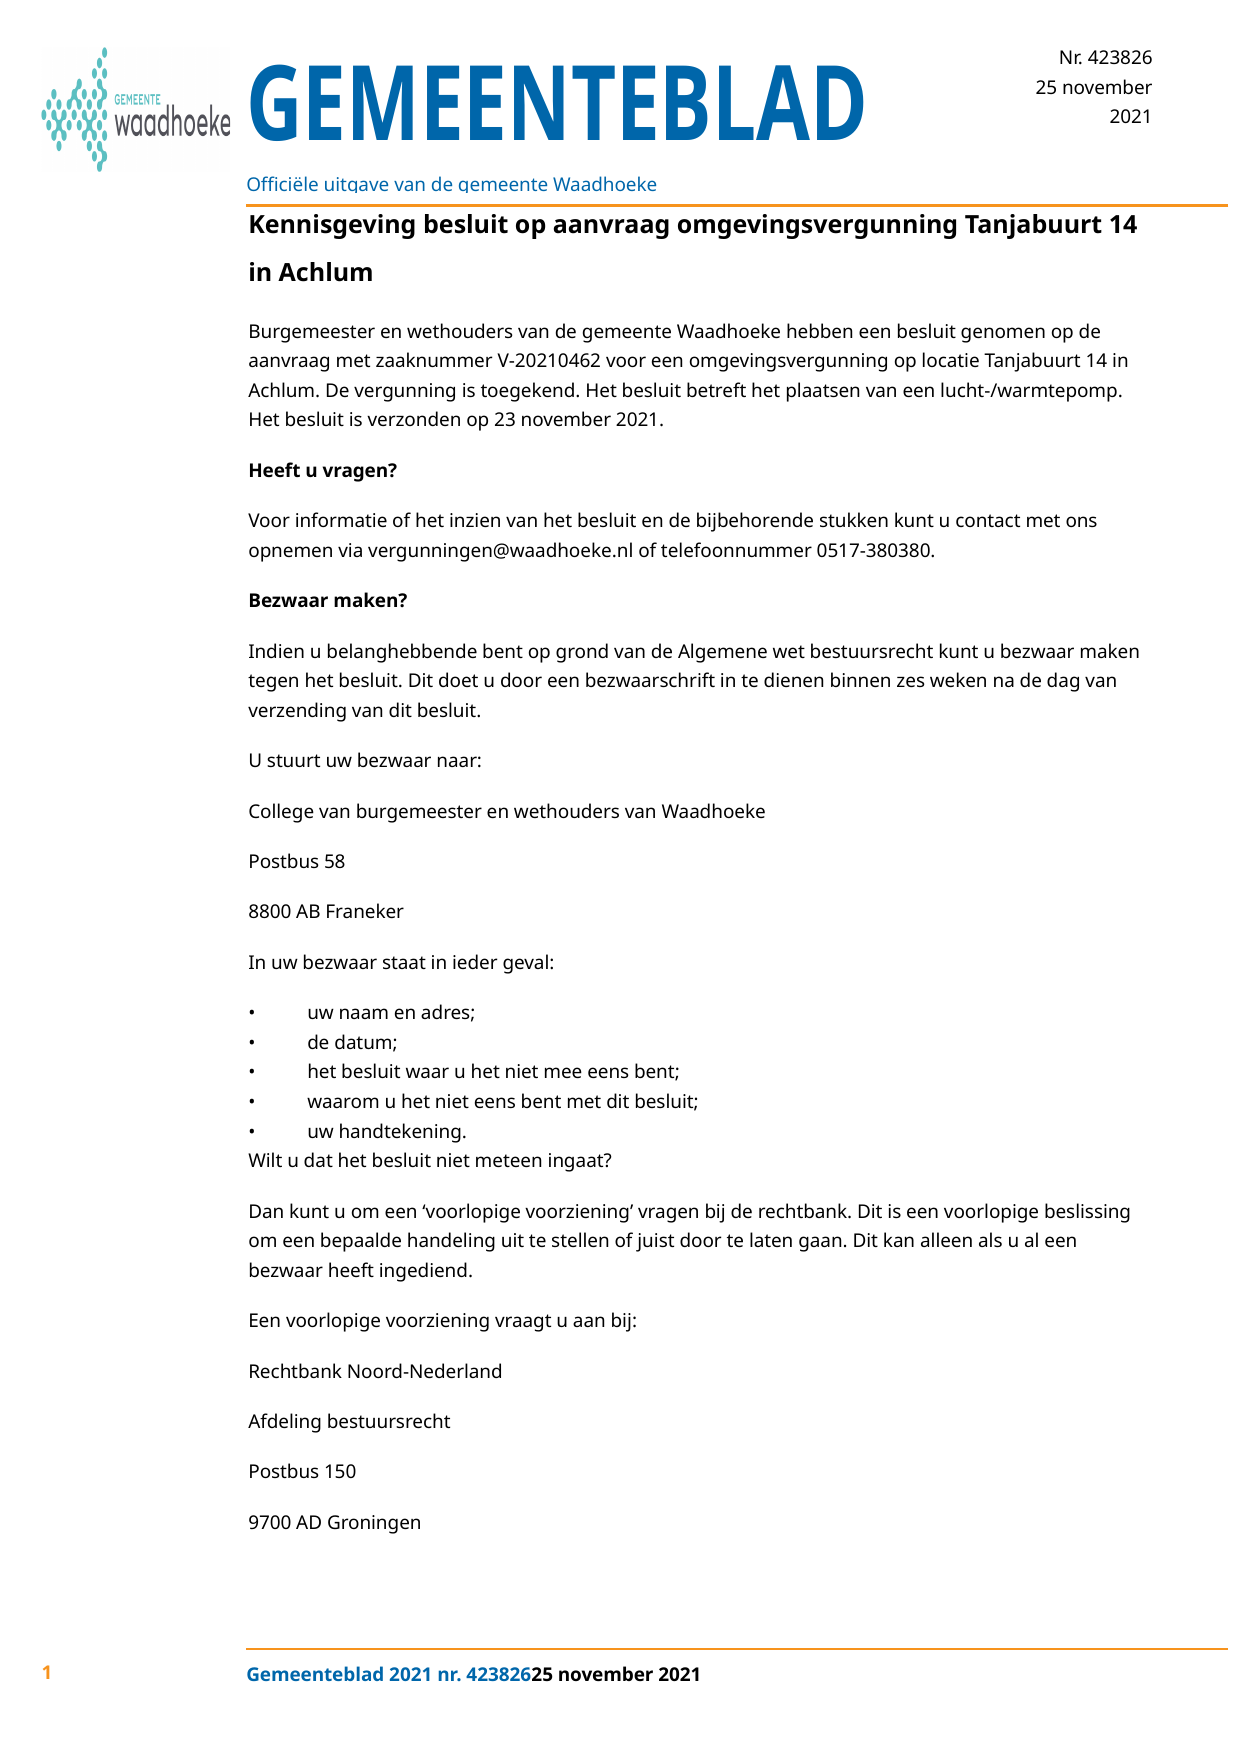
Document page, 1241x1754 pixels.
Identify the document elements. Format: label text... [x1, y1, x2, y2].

text Heeft u vragen? [248, 457, 1152, 483]
list uw naam en adres; [248, 999, 1152, 1025]
list de datum; [248, 1029, 1152, 1055]
text Burgemeester en wethouders van de gemeente Waadhoeke hebben een besluit genomen op de aanvraag met zaaknummer V-20210462 voor een omgevingsvergunning op locatie Tanjabuurt 14 in Achlum. De vergunning is toegekend. Het besluit betreft het plaatsen van een lucht-/warmtepomp. Het besluit is verzonden op 23 november 2021. [248, 318, 1152, 432]
text Afdeling bestuursrecht [248, 1408, 1152, 1434]
text Postbus 150 [248, 1459, 1152, 1484]
text 9700 AD Groningen [248, 1509, 1152, 1535]
picture [41, 47, 231, 172]
list het besluit waar u het niet mee eens bent; [248, 1059, 1152, 1084]
list uw handtekening. [248, 1118, 1152, 1144]
text U stuurt uw bezwaar naar: [248, 747, 1152, 773]
text Wilt u dat het besluit niet meteen ingaat? [248, 1147, 1152, 1173]
text Indien u belanghebbende bent op grond van de Algemene wet bestuursrecht kunt u bezwaar maken tegen het besluit. Dit doet u door een bezwaarschrift in te dienen binnen zes weken na de dag van verzending van dit besluit. [248, 638, 1152, 723]
text Kennisgeving besluit op aanvraag omgevingsvergunning Tanjabuurt 14 in Achlum [248, 207, 1152, 288]
list waarom u het niet eens bent met dit besluit; [248, 1088, 1152, 1114]
text Een voorlopige voorziening vraagt u aan bij: [248, 1307, 1152, 1333]
text Dan kunt u om een ‘voorlopige voorziening’ vragen bij de rechtbank. Dit is een voorlopige beslissing om een bepaalde handeling uit te stellen of juist door te laten gaan. Dit kan alleen als u al een bezwaar heeft ingediend. [248, 1198, 1152, 1283]
text Rechtbank Noord-Nederland [248, 1358, 1152, 1384]
text Bezwaar maken? [248, 587, 1152, 613]
text College van burgemeester en wethouders van Waadhoeke [248, 798, 1152, 824]
text Postbus 58 [248, 848, 1152, 874]
text 8800 AB Franeker [248, 899, 1152, 924]
text In uw bezwaar staat in ieder geval: [248, 949, 1152, 975]
text Voor informatie of het inzien van het besluit en de bijbehorende stukken kunt u contact met ons opnemen via vergunningen@waadhoeke.nl of telefoonnummer 0517-380380. [248, 507, 1152, 563]
